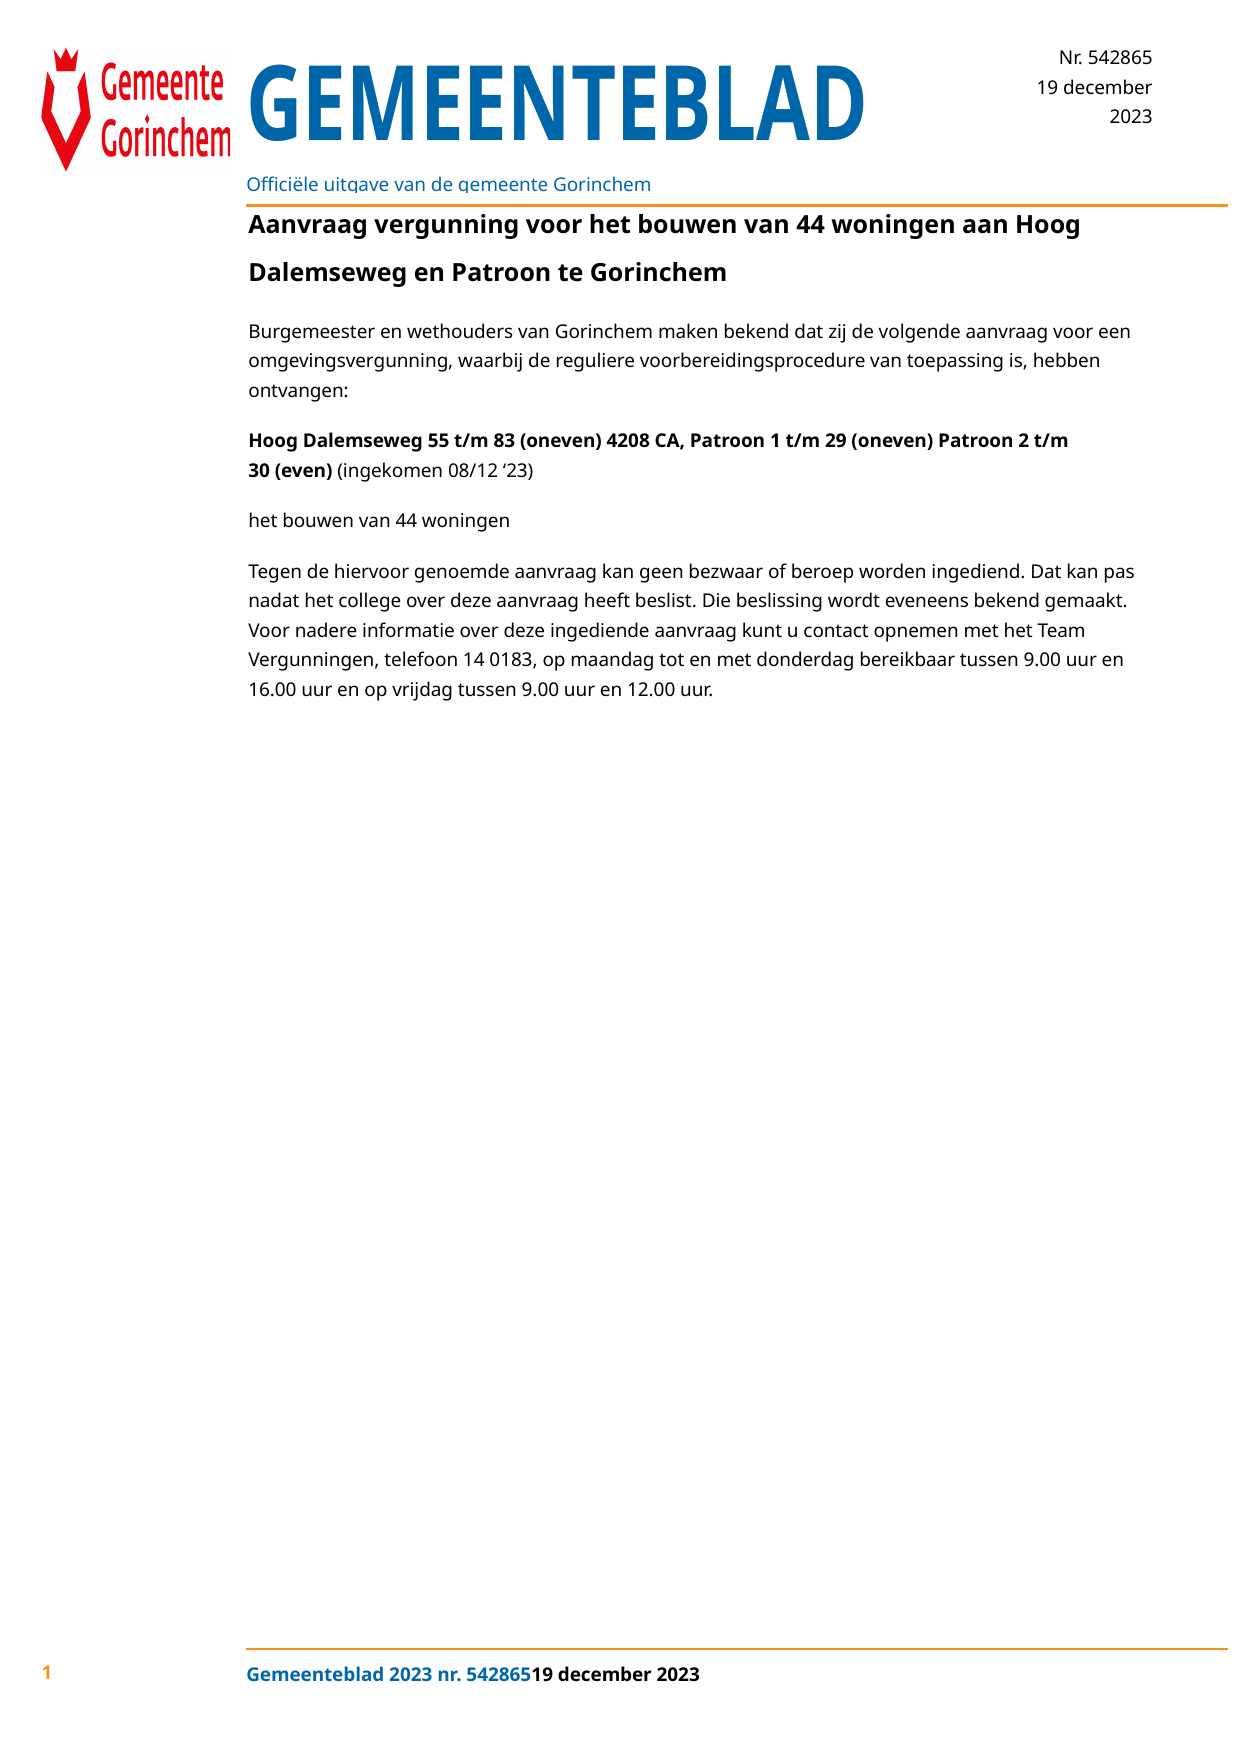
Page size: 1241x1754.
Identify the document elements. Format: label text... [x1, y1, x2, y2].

text Burgemeester en wethouders van Gorinchem maken bekend dat zij de volgende aanvraag voor een omgevingsvergunning, waarbij de reguliere voorbereidingsprocedure van toepassing is, hebben ontvangen: [248, 318, 1152, 403]
text Hoog Dalemseweg 55 t/m 83 (oneven) 4208 CA, Patroon 1 t/m 29 (oneven) Patroon 2 t/m 30 (even) (ingekomen 08/12 ‘23) [248, 427, 1152, 483]
text Tegen de hiervoor genoemde aanvraag kan geen bezwaar of beroep worden ingediend. Dat kan pas nadat het college over deze aanvraag heeft beslist. Die beslissing wordt eveneens bekend gemaakt. Voor nadere informatie over deze ingediende aanvraag kunt u contact opnemen met het Team Vergunningen, telefoon 14 0183, op maandag tot en met donderdag bereikbaar tussen 9.00 uur en 16.00 uur en op vrijdag tussen 9.00 uur en 12.00 uur. [248, 558, 1152, 702]
picture [41, 47, 231, 172]
text Aanvraag vergunning voor het bouwen van 44 woningen aan Hoog Dalemseweg en Patroon te Gorinchem [248, 207, 1152, 288]
text het bouwen van 44 woningen [248, 507, 1152, 533]
